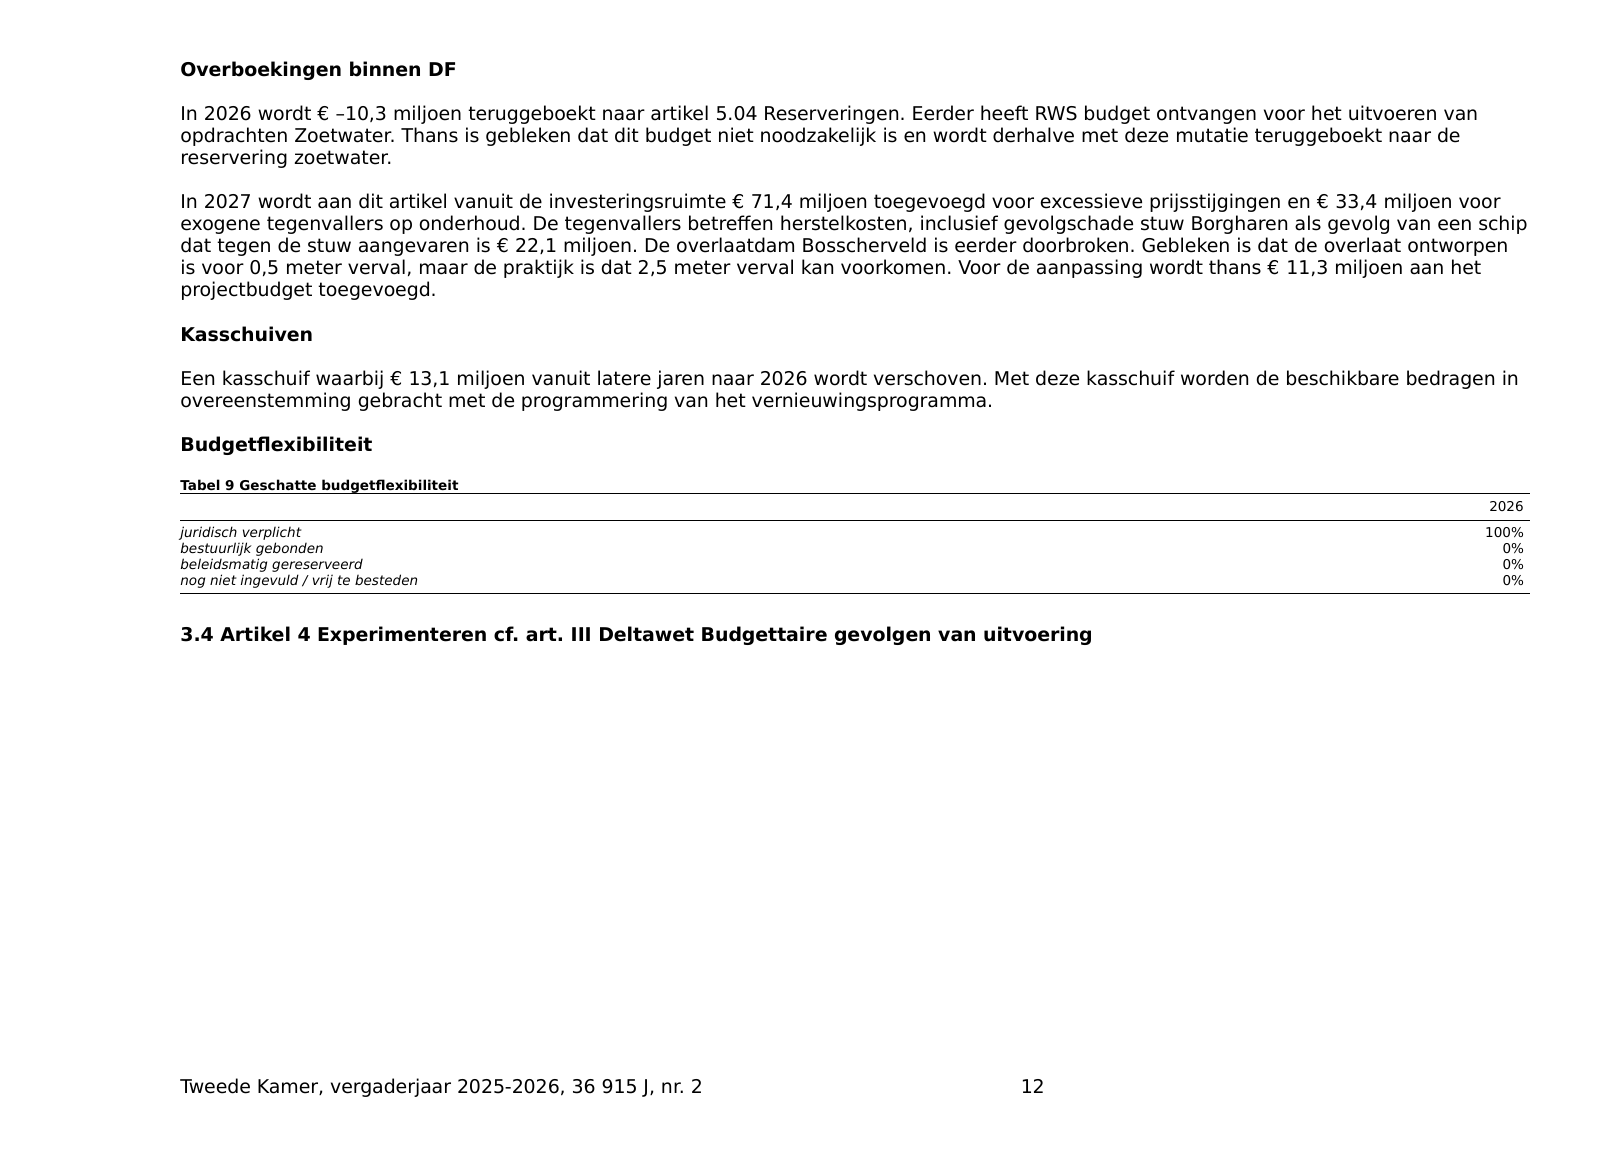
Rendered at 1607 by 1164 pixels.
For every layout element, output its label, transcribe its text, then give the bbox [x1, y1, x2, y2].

table_cell bestuurlijk gebonden [180, 541, 1349, 557]
table_cell 0% [1350, 541, 1529, 557]
table_cell 0% [1350, 557, 1529, 572]
table_cell nog niet ingevuld / vrij te besteden [180, 573, 1349, 593]
subtitle 3.4 Artikel 4 Experimenteren cf. art. III Deltawet Budgettaire gevolgen van uitvoering [180, 624, 1529, 646]
subtitle Kasschuiven [180, 323, 1529, 345]
table_cell 0% [1350, 573, 1529, 593]
text In 2027 wordt aan dit artikel vanuit de investeringsruimte € 71,4 miljoen toegevoegd voor excessieve prijsstijgingen en € 33,4 miljoen voor exogene tegenvallers op onderhoud. De tegenvallers betreffen herstelkosten, inclusief gevolgschade stuw Borgharen als gevolg van een schip dat tegen de stuw aangevaren is € 22,1 miljoen. De overlaatdam Bosscherveld is eerder doorbroken. Gebleken is dat de overlaat ontworpen is voor 0,5 meter verval, maar de praktijk is dat 2,5 meter verval kan voorkomen. Voor de aanpassing wordt thans € 11,3 miljoen aan het projectbudget toegevoegd. [180, 191, 1529, 301]
subtitle Overboekingen binnen DF [180, 59, 1529, 81]
text In 2026 wordt € –10,3 miljoen teruggeboekt naar artikel 5.04 Reserveringen. Eerder heeft RWS budget ontvangen voor het uitvoeren van opdrachten Zoetwater. Thans is gebleken dat dit budget niet noodzakelijk is en wordt derhalve met deze mutatie teruggeboekt naar de reservering zoetwater. [180, 103, 1529, 169]
table_cell [180, 494, 1349, 519]
table_header Tabel 9 Geschatte budgetflexibiliteit [180, 478, 1529, 493]
table_cell beleidsmatig gereserveerd [180, 557, 1349, 572]
table_cell 100% [1350, 521, 1529, 541]
text Een kasschuif waarbij € 13,1 miljoen vanuit latere jaren naar 2026 wordt verschoven. Met deze kasschuif worden de beschikbare bedragen in overeenstemming gebracht met de programmering van het vernieuwingsprogramma. [180, 368, 1529, 412]
table_cell 2026 [1350, 494, 1529, 519]
subtitle Budgetflexibiliteit [180, 434, 1529, 456]
table_cell juridisch verplicht [180, 521, 1349, 541]
